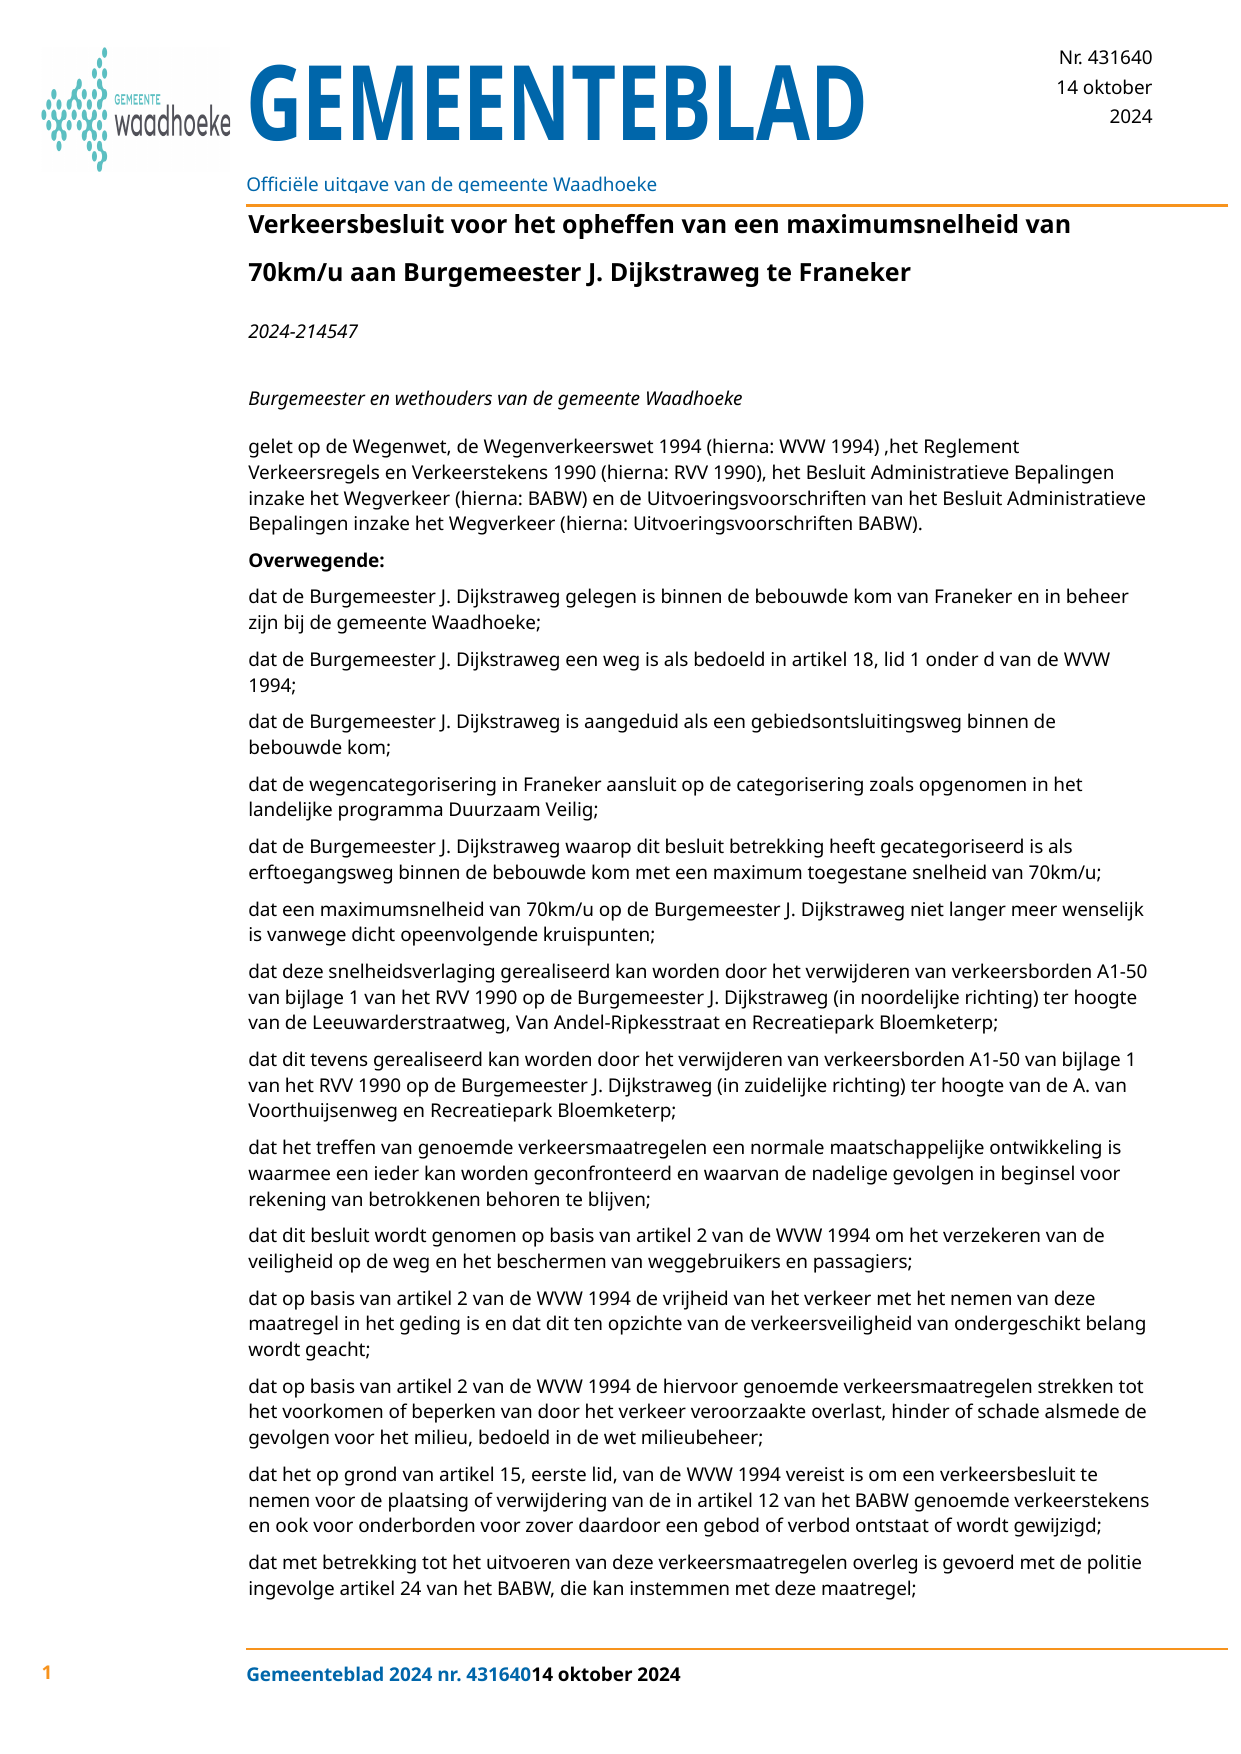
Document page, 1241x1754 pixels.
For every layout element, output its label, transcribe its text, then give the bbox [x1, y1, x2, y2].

text dat een maximumsnelheid van 70km/u op de Burgemeester J. Dijkstraweg niet langer meer wenselijk is vanwege dicht opeenvolgende kruispunten; [248, 896, 1152, 947]
text dat de Burgemeester J. Dijkstraweg een weg is als bedoeld in artikel 18, lid 1 onder d van de WVW 1994; [248, 646, 1152, 698]
text dat de wegencategorisering in Franeker aansluit op de categorisering zoals opgenomen in het landelijke programma Duurzaam Veilig; [248, 771, 1152, 822]
text dat de Burgemeester J. Dijkstraweg is aangeduid als een gebiedsontsluitingsweg binnen de bebouwde kom; [248, 708, 1152, 760]
text dat dit tevens gerealiseerd kan worden door het verwijderen van verkeersborden A1-50 van bijlage 1 van het RVV 1990 op de Burgemeester J. Dijkstraweg (in zuidelijke richting) ter hoogte van de A. van Voorthuijsenweg en Recreatiepark Bloemketerp; [248, 1046, 1152, 1123]
text Overwegende: [248, 547, 1152, 573]
text dat dit besluit wordt genomen op basis van artikel 2 van de WVW 1994 om het verzekeren van de veiligheid op de weg en het beschermen van weggebruikers en passagiers; [248, 1222, 1152, 1274]
text dat op basis van artikel 2 van de WVW 1994 de vrijheid van het verkeer met het nemen van deze maatregel in het geding is en dat dit ten opzichte van de verkeersveiligheid van ondergeschikt belang wordt geacht; [248, 1285, 1152, 1362]
text dat de Burgemeester J. Dijkstraweg gelegen is binnen de bebouwde kom van Franeker en in beheer zijn bij de gemeente Waadhoeke; [248, 584, 1152, 635]
text dat het treffen van genoemde verkeersmaatregelen een normale maatschappelijke ontwikkeling is waarmee een ieder kan worden geconfronteerd en waarvan de nadelige gevolgen in beginsel voor rekening van betrokkenen behoren te blijven; [248, 1134, 1152, 1212]
text gelet op de Wegenwet, de Wegenverkeerswet 1994 (hierna: WVW 1994) ,het Reglement Verkeersregels en Verkeerstekens 1990 (hierna: RVV 1990), het Besluit Administratieve Bepalingen inzake het Wegverkeer (hierna: BABW) en de Uitvoeringsvoorschriften van het Besluit Administratieve Bepalingen inzake het Wegverkeer (hierna: Uitvoeringsvoorschriften BABW). [248, 433, 1152, 536]
text Verkeersbesluit voor het opheffen van een maximumsnelheid van 70km/u aan Burgemeester J. Dijkstraweg te Franeker [248, 207, 1152, 288]
text 2024-214547 [248, 318, 1152, 344]
text dat de Burgemeester J. Dijkstraweg waarop dit besluit betrekking heeft gecategoriseerd is als erftoegangsweg binnen de bebouwde kom met een maximum toegestane snelheid van 70km/u; [248, 833, 1152, 885]
text dat het op grond van artikel 15, eerste lid, van de WVW 1994 vereist is om een verkeersbesluit te nemen voor de plaatsing of verwijdering van de in artikel 12 van het BABW genoemde verkeerstekens en ook voor onderborden voor zover daardoor een gebod of verbod ontstaat of wordt gewijzigd; [248, 1461, 1152, 1538]
text Burgemeester en wethouders van de gemeente Waadhoeke [248, 386, 1152, 411]
text dat op basis van artikel 2 van de WVW 1994 de hiervoor genoemde verkeersmaatregelen strekken tot het voorkomen of beperken van door het verkeer veroorzaakte overlast, hinder of schade alsmede de gevolgen voor het milieu, bedoeld in de wet milieubeheer; [248, 1373, 1152, 1450]
picture [41, 47, 231, 172]
text dat deze snelheidsverlaging gerealiseerd kan worden door het verwijderen van verkeersborden A1-50 van bijlage 1 van het RVV 1990 op de Burgemeester J. Dijkstraweg (in noordelijke richting) ter hoogte van de Leeuwarderstraatweg, Van Andel-Ripkesstraat en Recreatiepark Bloemketerp; [248, 958, 1152, 1035]
text dat met betrekking tot het uitvoeren van deze verkeersmaatregelen overleg is gevoerd met de politie ingevolge artikel 24 van het BABW, die kan instemmen met deze maatregel; [248, 1549, 1152, 1601]
